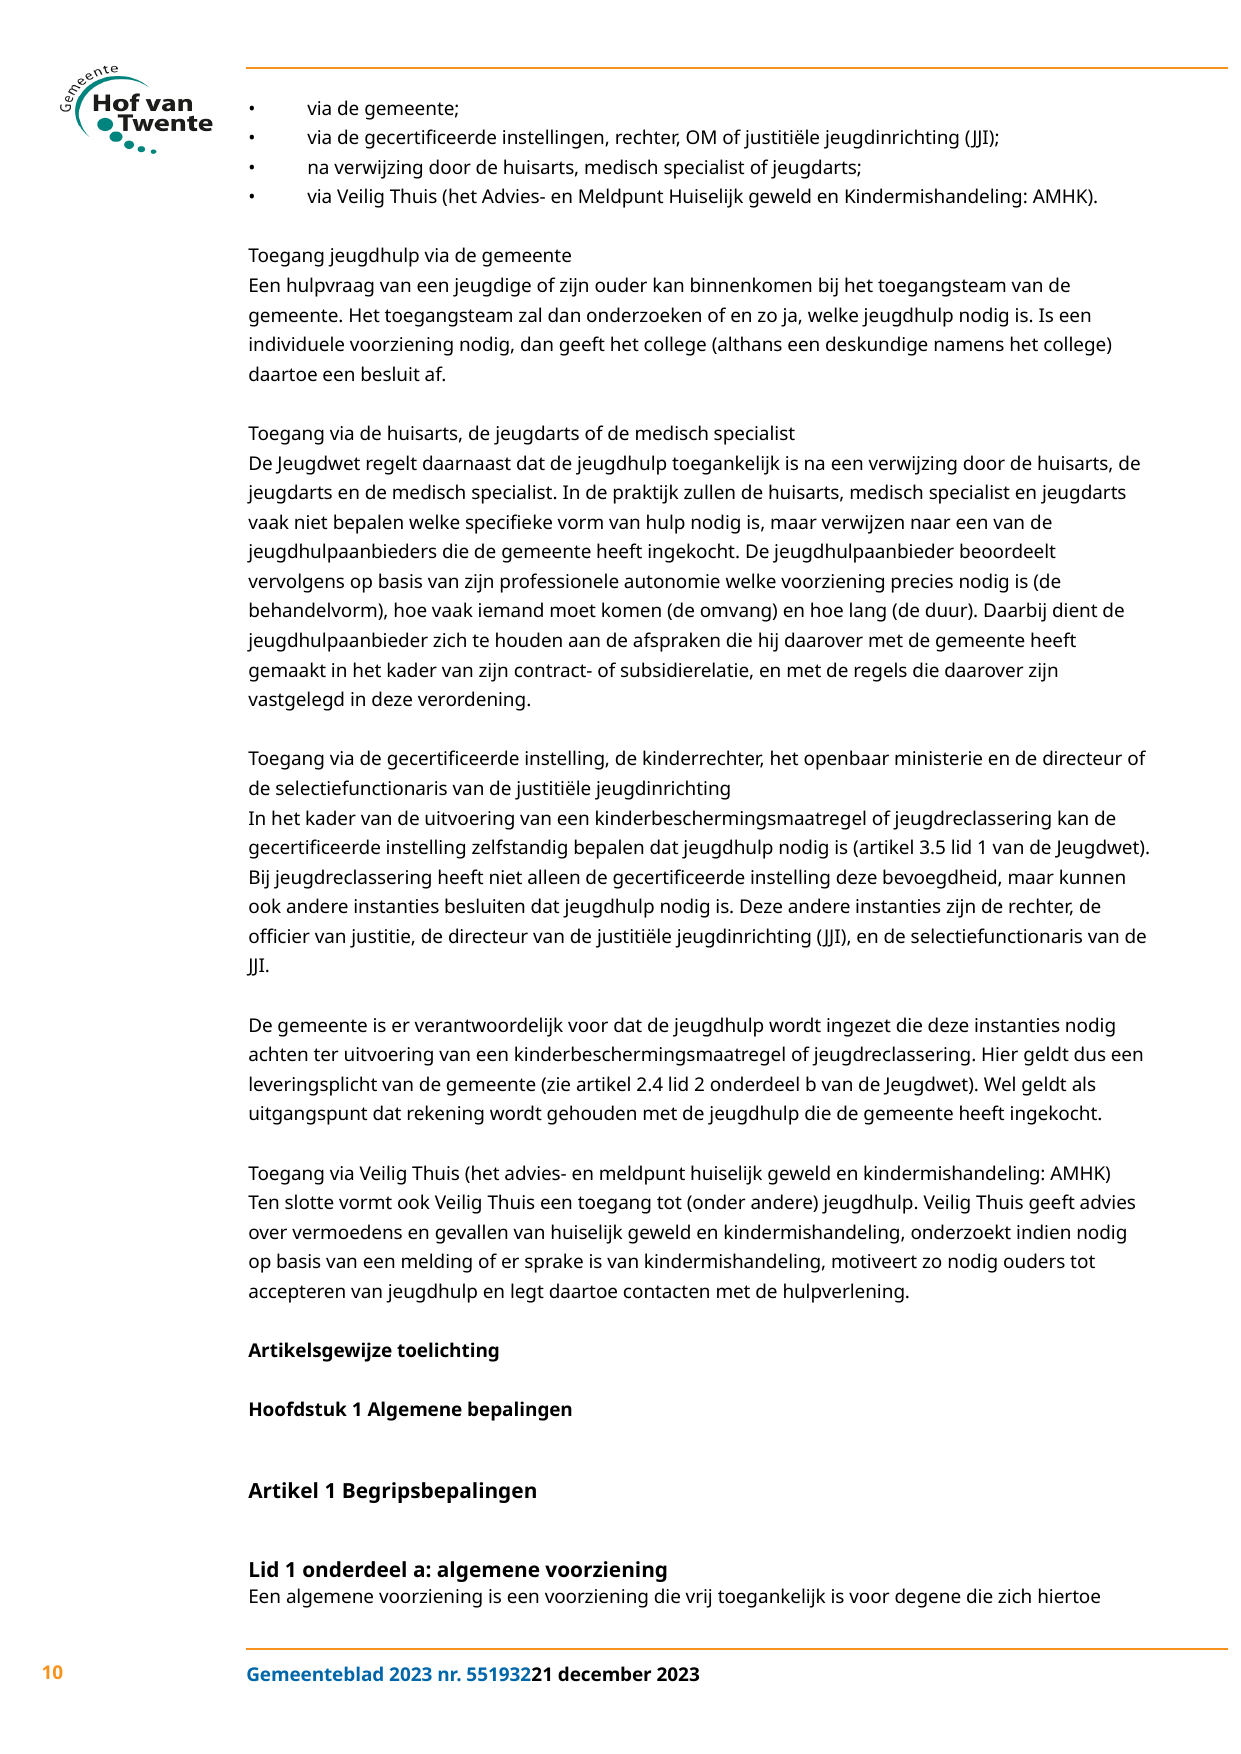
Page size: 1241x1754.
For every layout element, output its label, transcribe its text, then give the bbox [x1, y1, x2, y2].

text De gemeente is er verantwoordelijk voor dat de jeugdhulp wordt ingezet die deze instanties nodig achten ter uitvoering van een kinderbeschermingsmaatregel of jeugdreclassering. Hier geldt dus een leveringsplicht van de gemeente (zie artikel 2.4 lid 2 onderdeel b van de Jeugdwet). Wel geldt als uitgangspunt dat rekening wordt gehouden met de jeugdhulp die de gemeente heeft ingekocht. [248, 1012, 1152, 1126]
text Een hulpvraag van een jeugdige of zijn ouder kan binnenkomen bij het toegangsteam van de gemeente. Het toegangsteam zal dan onderzoeken of en zo ja, welke jeugdhulp nodig is. Is een individuele voorziening nodig, dan geeft het college (althans een deskundige namens het college) daartoe een besluit af. [248, 272, 1152, 387]
text Toegang via de gecertificeerde instelling, de kinderrechter, het openbaar ministerie en de directeur of de selectiefunctionaris van de justitiële jeugdinrichting [248, 746, 1152, 801]
text Toegang via Veilig Thuis (het advies- en meldpunt huiselijk geweld en kindermishandeling: AMHK) [248, 1160, 1152, 1186]
text Toegang jeugdhulp via de gemeente [248, 243, 1152, 268]
text In het kader van de uitvoering van een kinderbeschermingsmaatregel of jeugdreclassering kan de gecertificeerde instelling zelfstandig bepalen dat jeugdhulp nodig is (artikel 3.5 lid 1 van de Jeugdwet). Bij jeugdreclassering heeft niet alleen de gecertificeerde instelling deze bevoegdheid, maar kunnen ook andere instanties besluiten dat jeugdhulp nodig is. Deze andere instanties zijn de rechter, de officier van justitie, de directeur van de justitiële jeugdinrichting (JJI), en de selectiefunctionaris van de JJI. [248, 805, 1152, 978]
list via de gemeente; [248, 95, 1152, 121]
text Toegang via de huisarts, de jeugdarts of de medisch specialist [248, 420, 1152, 446]
text Een algemene voorziening is een voorziening die vrij toegankelijk is voor degene die zich hiertoe [248, 1584, 1152, 1609]
text Ten slotte vormt ook Veilig Thuis een toegang tot (onder andere) jeugdhulp. Veilig Thuis geeft advies over vermoedens en gevallen van huiselijk geweld en kindermishandeling, onderzoekt indien nodig op basis van een melding of er sprake is van kindermishandeling, motiveert zo nodig ouders tot accepteren van jeugdhulp en legt daartoe contacten met de hulpverlening. [248, 1189, 1152, 1304]
text Hoofdstuk 1 Algemene bepalingen [248, 1396, 1152, 1422]
text Artikel 1 Begripsbepalingen [248, 1476, 1152, 1505]
text Artikelsgewijze toelichting [248, 1337, 1152, 1363]
text De Jeugdwet regelt daarnaast dat de jeugdhulp toegankelijk is na een verwijzing door de huisarts, de jeugdarts en de medisch specialist. In de praktijk zullen de huisarts, medisch specialist en jeugdarts vaak niet bepalen welke specifieke vorm van hulp nodig is, maar verwijzen naar een van de jeugdhulpaanbieders die de gemeente heeft ingekocht. De jeugdhulpaanbieder beoordeelt vervolgens op basis van zijn professionele autonomie welke voorziening precies nodig is (de behandelvorm), hoe vaak iemand moet komen (de omvang) en hoe lang (de duur). Daarbij dient de jeugdhulpaanbieder zich te houden aan de afspraken die hij daarover met de gemeente heeft gemaakt in het kader van zijn contract- of subsidierelatie, en met de regels die daarover zijn vastgelegd in deze verordening. [248, 450, 1152, 712]
list via Veilig Thuis (het Advies- en Meldpunt Huiselijk geweld en Kindermishandeling: AMHK). [248, 183, 1152, 209]
list via de gecertificeerde instellingen, rechter, OM of justitiële jeugdinrichting (JJI); [248, 124, 1152, 150]
list na verwijzing door de huisarts, medisch specialist of jeugdarts; [248, 154, 1152, 180]
picture [41, 47, 231, 172]
text Lid 1 onderdeel a: algemene voorziening [248, 1555, 1152, 1584]
